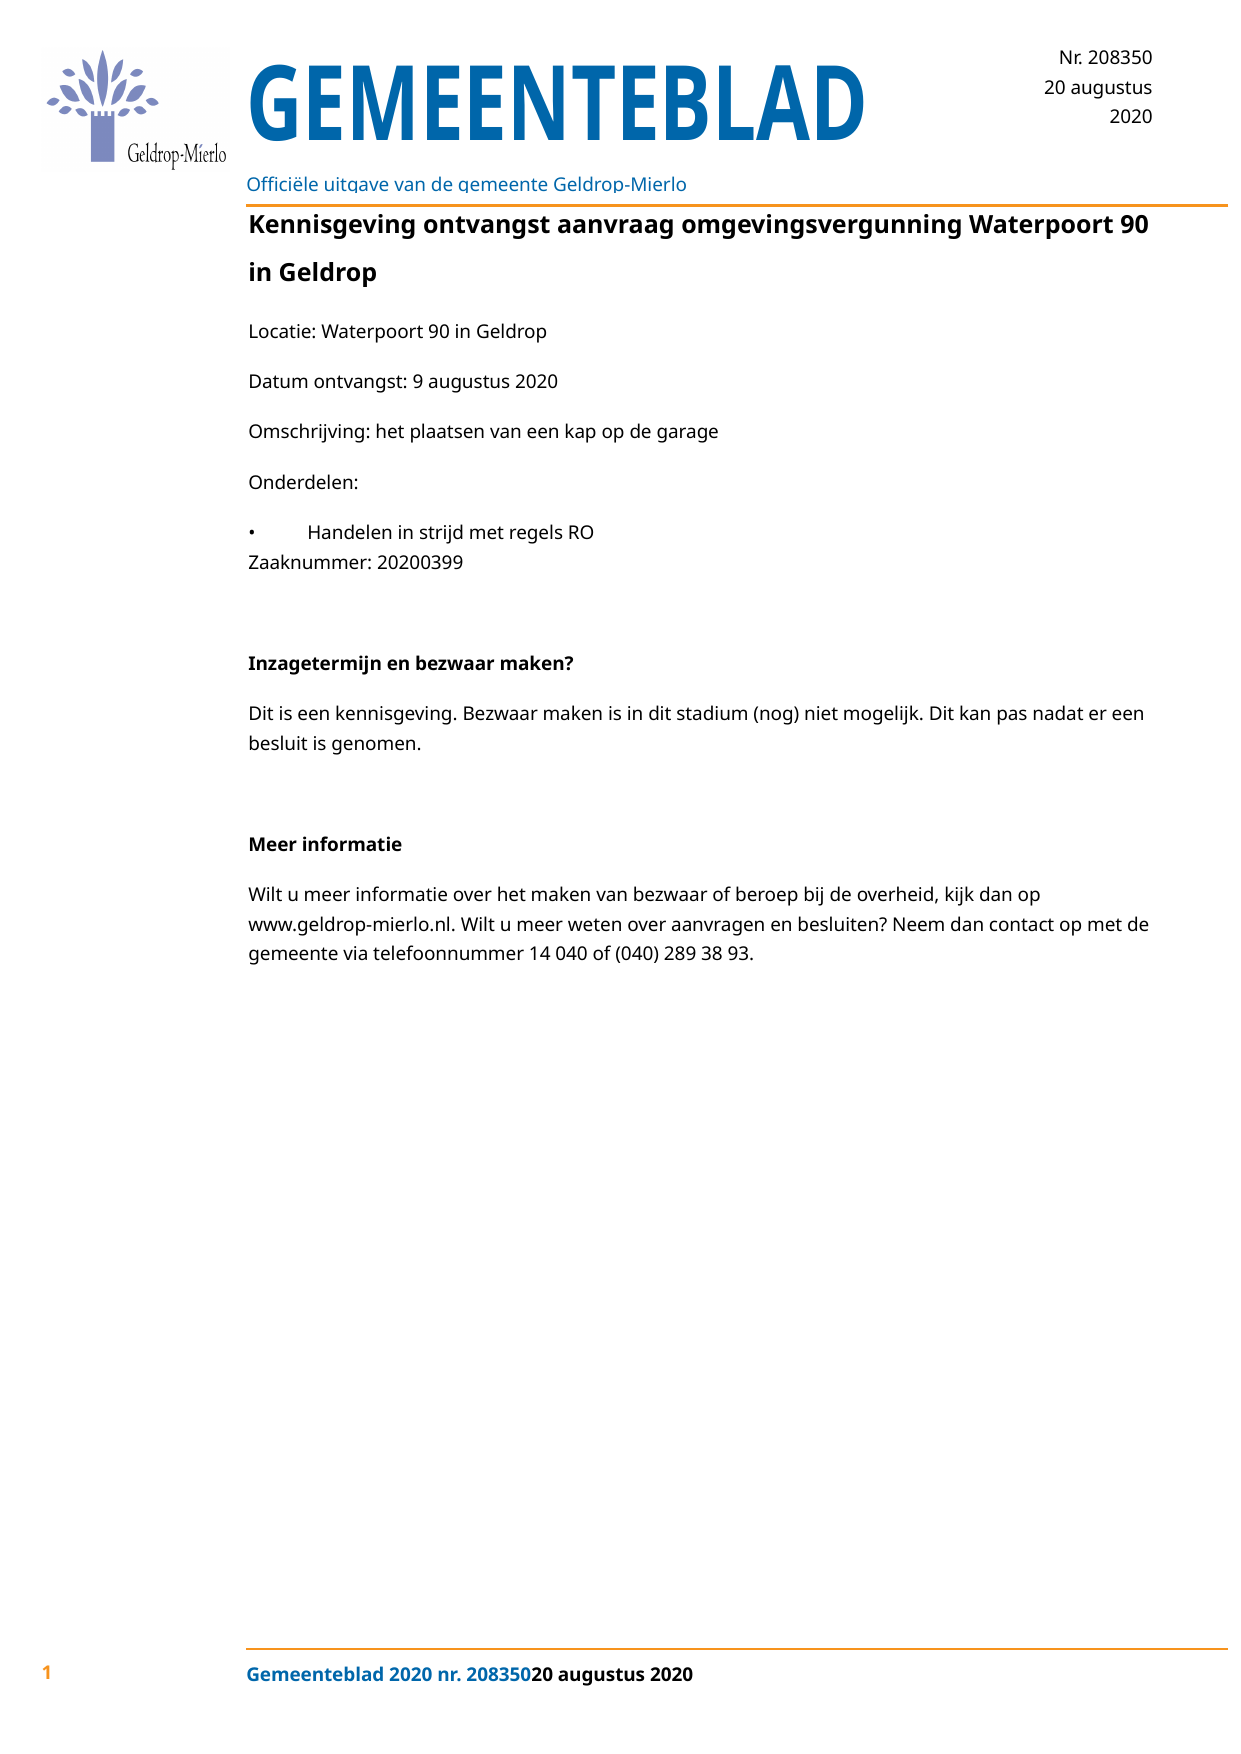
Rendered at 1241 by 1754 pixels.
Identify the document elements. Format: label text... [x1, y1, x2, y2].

text Dit is een kennisgeving. Bezwaar maken is in dit stadium (nog) niet mogelijk. Dit kan pas nadat er een besluit is genomen. [248, 700, 1152, 756]
picture [41, 47, 231, 172]
text Zaaknummer: 20200399 [248, 549, 1152, 575]
text Onderdelen: [248, 469, 1152, 495]
text Inzagetermijn en bezwaar maken? [248, 650, 1152, 676]
text Kennisgeving ontvangst aanvraag omgevingsvergunning Waterpoort 90 in Geldrop [248, 207, 1152, 288]
list Handelen in strijd met regels RO [248, 519, 1152, 545]
text Omschrijving: het plaatsen van een kap op de garage [248, 419, 1152, 444]
text Meer informatie [248, 831, 1152, 857]
text Locatie: Waterpoort 90 in Geldrop [248, 318, 1152, 344]
text Datum ontvangst: 9 augustus 2020 [248, 368, 1152, 394]
text Wilt u meer informatie over het maken van bezwaar of beroep bij de overheid, kijk dan op www.geldrop-mierlo.nl. Wilt u meer weten over aanvragen en besluiten? Neem dan contact op met de gemeente via telefoonnummer 14 040 of (040) 289 38 93. [248, 881, 1152, 966]
